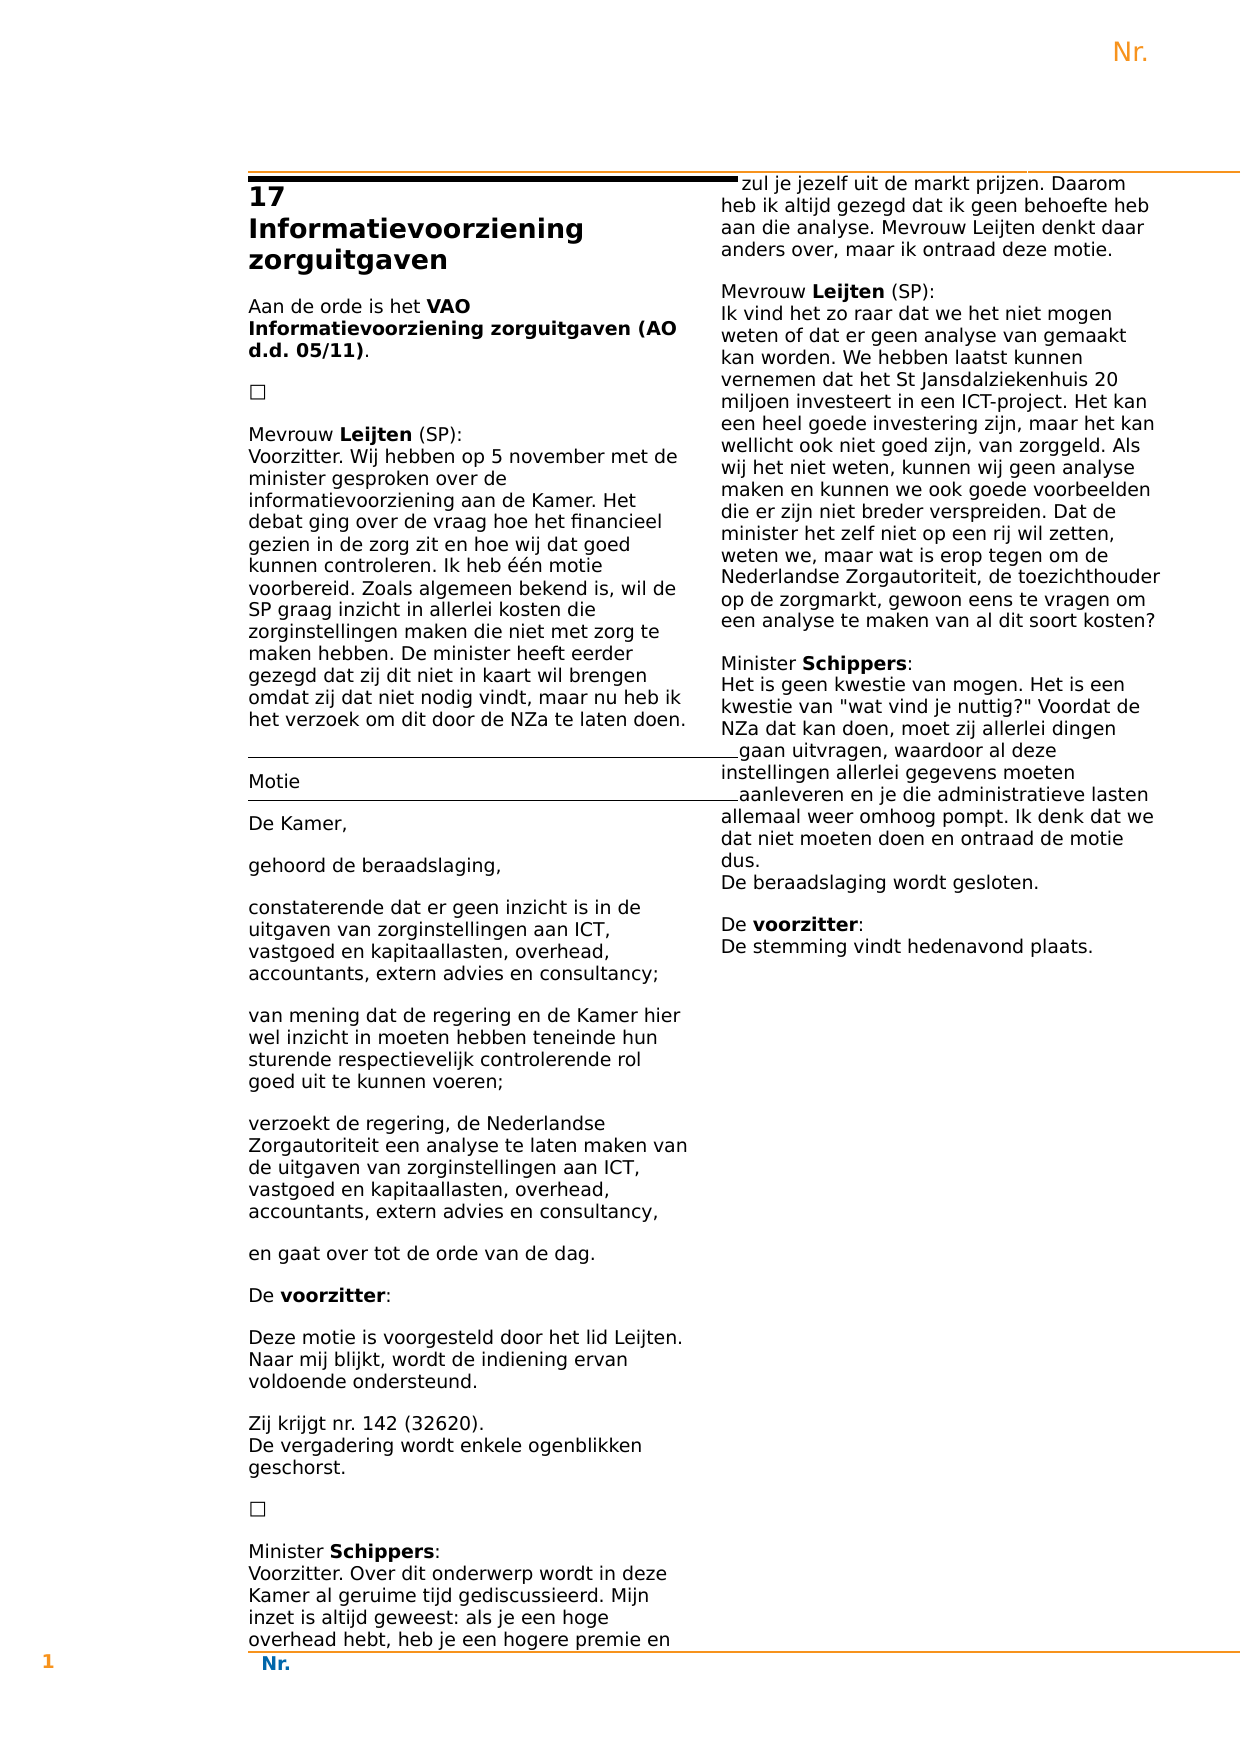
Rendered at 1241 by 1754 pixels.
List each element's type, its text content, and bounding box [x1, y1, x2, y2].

text Ik vind het zo raar dat we het niet mogen weten of dat er geen analyse van gemaakt kan worden. We hebben laatst kunnen vernemen dat het St Jansdalziekenhuis 20 miljoen investeert in een ICT-project. Het kan een heel goede investering zijn, maar het kan wellicht ook niet goed zijn, van zorggeld. Als wij het niet weten, kunnen wij geen analyse maken en kunnen we ook goede voorbeelden die er zijn niet breder verspreiden. Dat de minister het zelf niet op een rij wil zetten, weten we, maar wat is erop tegen om de Nederlandse Zorgautoriteit, de toezichthouder op de zorgmarkt, gewoon eens te vragen om een analyse te maken van al dit soort kosten? [721, 303, 1163, 632]
text Deze motie is voorgesteld door het lid Leijten. Naar mij blijkt, wordt de indiening ervan voldoende ondersteund. [248, 1327, 691, 1393]
text Motie [248, 771, 691, 793]
text zul je jezelf uit de markt prijzen. Daarom heb ik altijd gezegd dat ik geen behoefte heb aan die analyse. Mevrouw Leijten denkt daar anders over, maar ik ontraad deze motie. [721, 173, 1163, 261]
text verzoekt de regering, de Nederlandse Zorgautoriteit een analyse te laten maken van de uitgaven van zorginstellingen aan ICT, vastgoed en kapitaallasten, overhead, accountants, extern advies en consultancy, [248, 1113, 691, 1223]
text De stemming vindt hedenavond plaats. [721, 936, 1163, 958]
text ⬜ [248, 1499, 691, 1521]
text constaterende dat er geen inzicht is in de uitgaven van zorginstellingen aan ICT, vastgoed en kapitaallasten, overhead, accountants, extern advies en consultancy; [248, 897, 691, 985]
text Mevrouw Leijten (SP): [248, 423, 691, 446]
text De beraadslaging wordt gesloten. [721, 872, 1163, 894]
text en gaat over tot de orde van de dag. [248, 1243, 691, 1265]
text Mevrouw Leijten (SP): [721, 281, 1163, 303]
text Voorzitter. Wij hebben op 5 november met de minister gesproken over de informatievoorziening aan de Kamer. Het debat ging over de vraag hoe het financieel gezien in de zorg zit en hoe wij dat goed kunnen controleren. Ik heb één motie voorbereid. Zoals algemeen bekend is, wil de SP graag inzicht in allerlei kosten die zorginstellingen maken die niet met zorg te maken hebben. De minister heeft eerder gezegd dat zij dit niet in kaart wil brengen omdat zij dat niet nodig vindt, maar nu heb ik het verzoek om dit door de NZa te laten doen. [248, 446, 691, 731]
text De vergadering wordt enkele ogenblikken geschorst. [248, 1435, 691, 1479]
text Minister Schippers: [248, 1541, 691, 1563]
text De voorzitter: [248, 1285, 691, 1307]
text Het is geen kwestie van mogen. Het is een kwestie van "wat vind je nuttig?" Voordat de NZa dat kan doen, moet zij allerlei dingen gaan uitvragen, waardoor al deze instellingen allerlei gegevens moeten aanleveren en je die administratieve lasten allemaal weer omhoog pompt. Ik denk dat we dat niet moeten doen en ontraad de motie dus. [721, 674, 1163, 872]
text gehoord de beraadslaging, [248, 855, 691, 877]
text ⬜ [248, 382, 691, 403]
title 17 Informatievoorziening zorguitgaven [248, 182, 691, 276]
text De voorzitter: [721, 914, 1163, 936]
text Voorzitter. Over dit onderwerp wordt in deze Kamer al geruime tijd gediscussieerd. Mijn inzet is altijd geweest: als je een hoge overhead hebt, heb je een hogere premie en [248, 1563, 691, 1651]
text Minister Schippers: [721, 652, 1163, 674]
text van mening dat de regering en de Kamer hier wel inzicht in moeten hebben teneinde hun sturende respectievelijk controlerende rol goed uit te kunnen voeren; [248, 1005, 691, 1093]
text Zij krijgt nr. 142 (32620). [248, 1413, 691, 1435]
text Aan de orde is het VAO Informatievoorziening zorguitgaven (AO d.d. 05/11). [248, 296, 691, 362]
text De Kamer, [248, 813, 691, 835]
